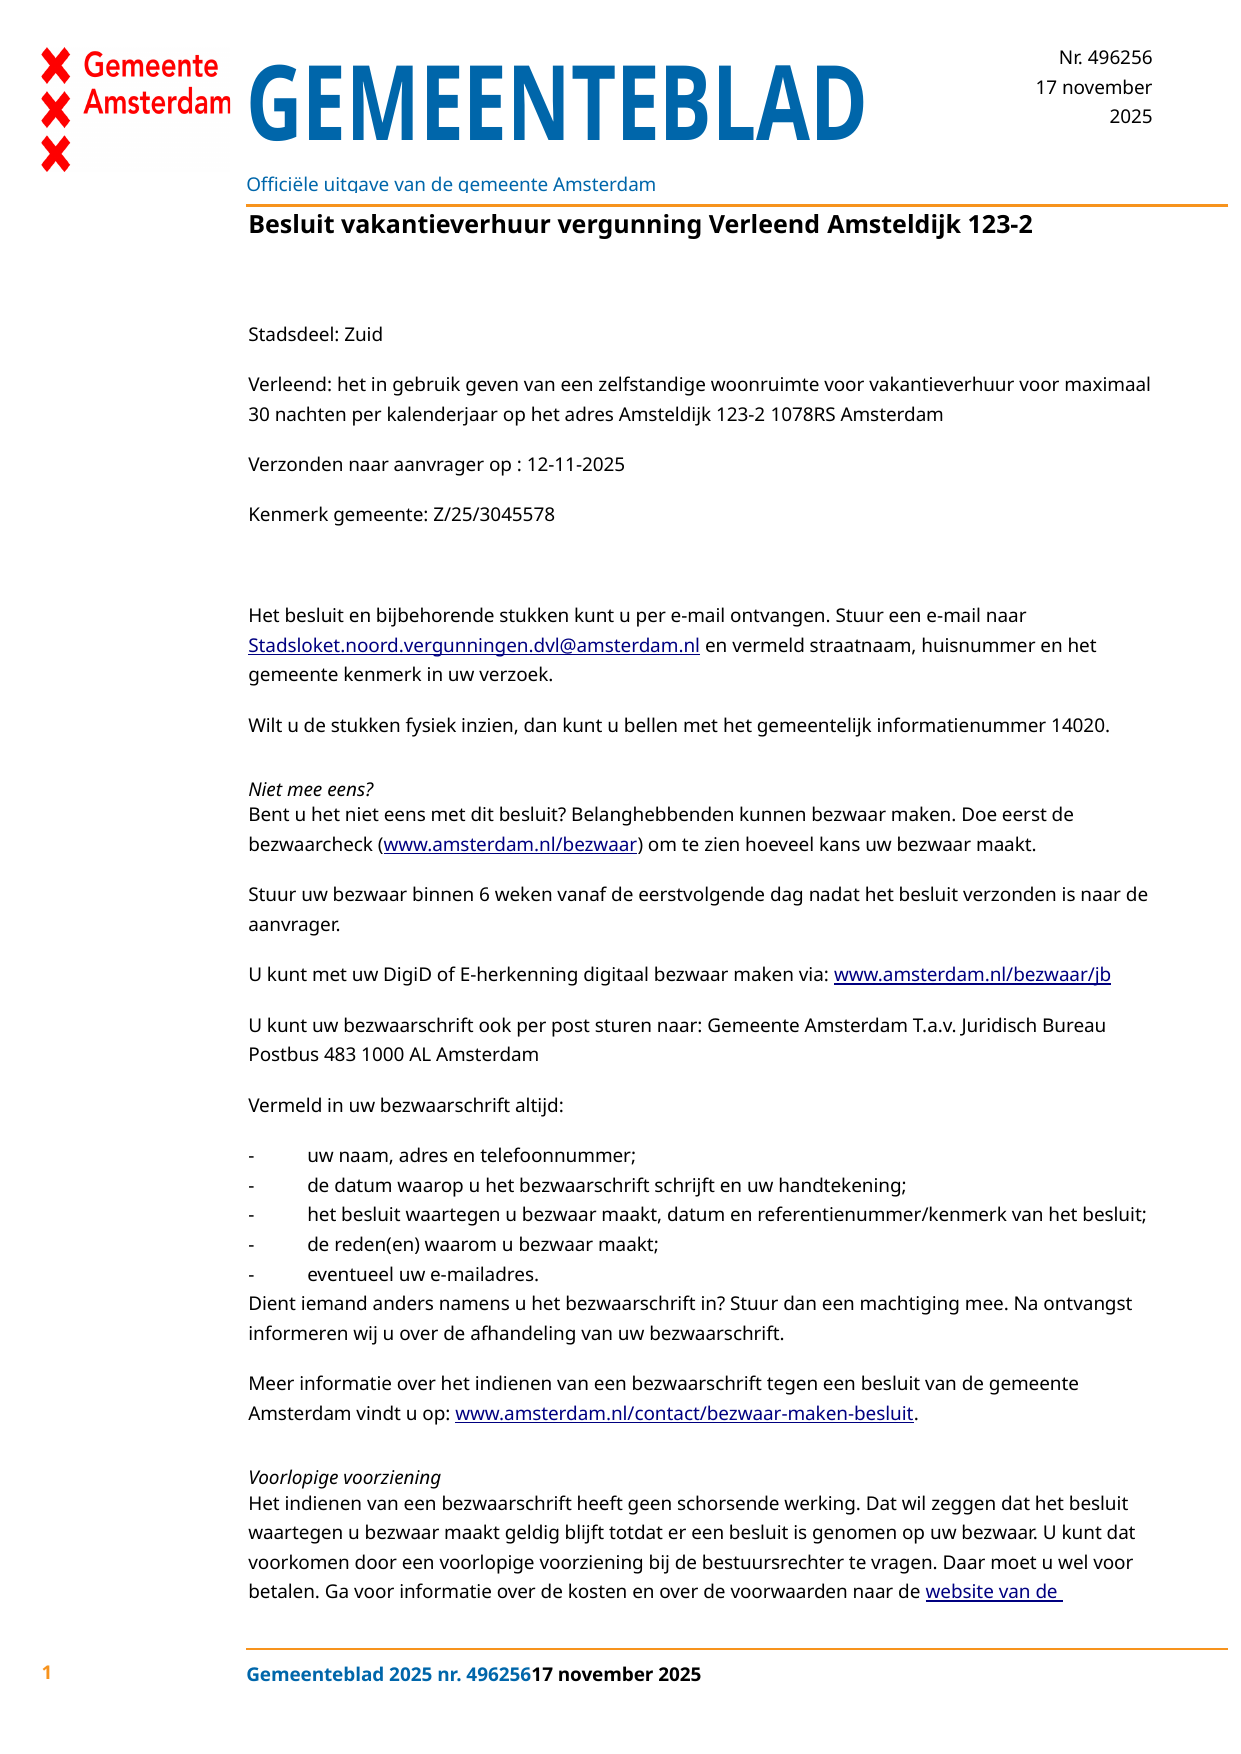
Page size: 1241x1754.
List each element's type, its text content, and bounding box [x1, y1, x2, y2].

text Wilt u de stukken fysiek inzien, dan kunt u bellen met het gemeentelijk informatienummer 14020. [248, 712, 1152, 738]
picture [41, 47, 231, 172]
text Het indienen van een bezwaarschrift heeft geen schorsende werking. Dat wil zeggen dat het besluit waartegen u bezwaar maakt geldig blijft totdat er een besluit is genomen op uw bezwaar. U kunt dat voorkomen door een voorlopige voorziening bij de bestuursrechter te vragen. Daar moet u wel voor betalen. Ga voor informatie over de kosten en over de voorwaarden naar de website van de [248, 1490, 1152, 1604]
list het besluit waartegen u bezwaar maakt, datum en referentienummer/kenmerk van het besluit; [248, 1202, 1152, 1227]
text Verleend: het in gebruik geven van een zelfstandige woonruimte voor vakantieverhuur voor maximaal 30 nachten per kalenderjaar op het adres Amsteldijk 123-2 1078RS Amsterdam [248, 371, 1152, 426]
text Dient iemand anders namens u het bezwaarschrift in? Stuur dan een machtiging mee. Na ontvangst informeren wij u over de afhandeling van uw bezwaarschrift. [248, 1290, 1152, 1346]
text Het besluit en bijbehorende stukken kunt u per e-mail ontvangen. Stuur een e-mail naar Stadsloket.noord.vergunningen.dvl@amsterdam.nl en vermeld straatnaam, huisnummer en het gemeente kenmerk in uw verzoek. [248, 602, 1152, 687]
text Stadsdeel: Zuid [248, 321, 1152, 346]
list de reden(en) waarom u bezwaar maakt; [248, 1231, 1152, 1257]
text Vermeld in uw bezwaarschrift altijd: [248, 1092, 1152, 1118]
text Voorlopige voorziening [248, 1464, 1152, 1490]
text Niet mee eens? [248, 776, 1152, 802]
list uw naam, adres en telefoonnummer; [248, 1142, 1152, 1168]
text U kunt uw bezwaarschrift ook per post sturen naar: Gemeente Amsterdam T.a.v. Juridisch Bureau Postbus 483 1000 AL Amsterdam [248, 1012, 1152, 1067]
text Kenmerk gemeente: Z/25/3045578 [248, 502, 1152, 527]
text Bent u het niet eens met dit besluit? Belanghebbenden kunnen bezwaar maken. Doe eerst de bezwaarcheck (www.amsterdam.nl/bezwaar) om te zien hoeveel kans uw bezwaar maakt. [248, 802, 1152, 857]
text Meer informatie over het indienen van een bezwaarschrift tegen een besluit van de gemeente Amsterdam vindt u op: www.amsterdam.nl/contact/bezwaar-maken-besluit. [248, 1370, 1152, 1426]
text Stuur uw bezwaar binnen 6 weken vanaf de eerstvolgende dag nadat het besluit verzonden is naar de aanvrager. [248, 882, 1152, 937]
text U kunt met uw DigiD of E-herkenning digitaal bezwaar maken via: www.amsterdam.nl/bezwaar/jb [248, 962, 1152, 987]
text Verzonden naar aanvrager op : 12-11-2025 [248, 451, 1152, 477]
text Besluit vakantieverhuur vergunning Verleend Amsteldijk 123-2 [248, 207, 1152, 241]
list de datum waarop u het bezwaarschrift schrijft en uw handtekening; [248, 1172, 1152, 1198]
list eventueel uw e-mailadres. [248, 1261, 1152, 1287]
